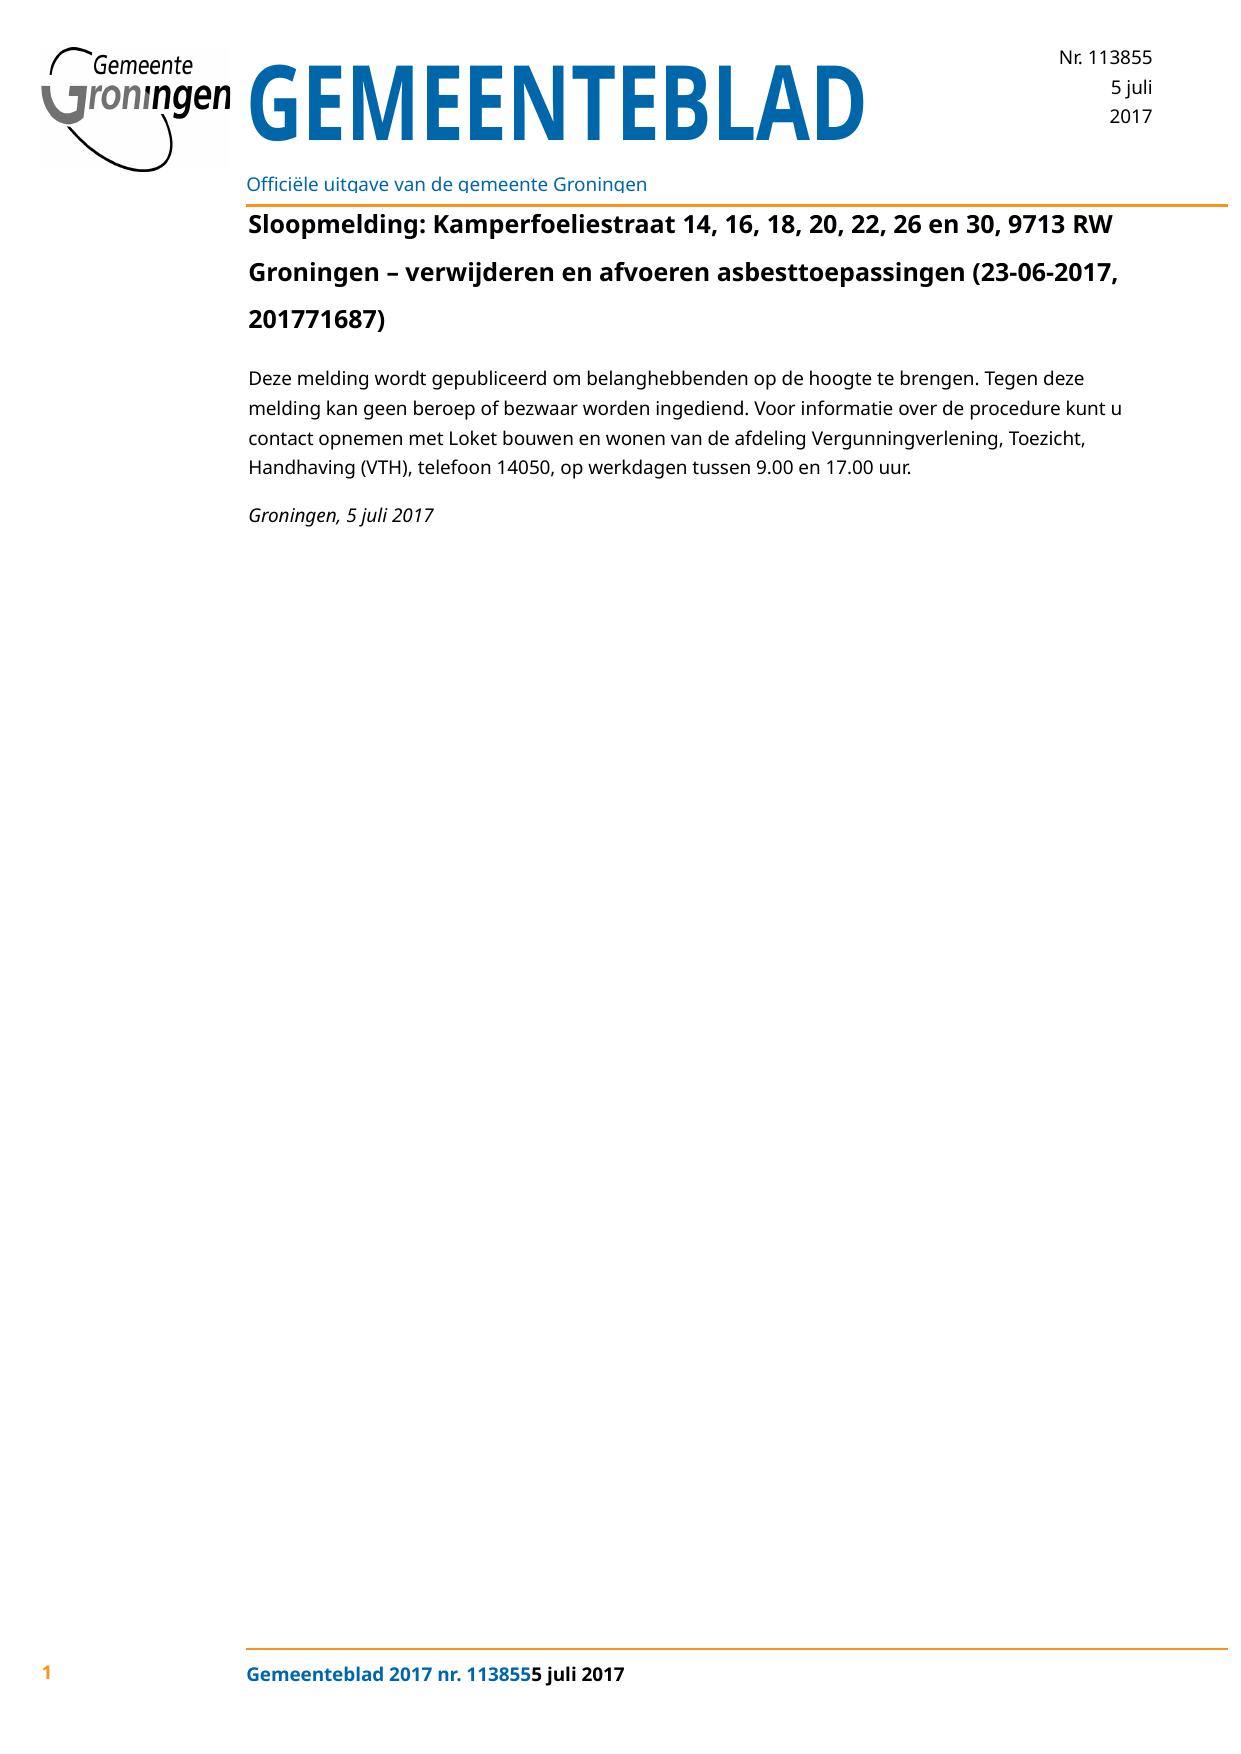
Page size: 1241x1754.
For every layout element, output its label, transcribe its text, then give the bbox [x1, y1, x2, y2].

text Sloopmelding: Kamperfoeliestraat 14, 16, 18, 20, 22, 26 en 30, 9713 RW Groningen – verwijderen en afvoeren asbesttoepassingen (23-06-2017, 201771687) [248, 207, 1152, 336]
picture [41, 47, 231, 172]
text Deze melding wordt gepubliceerd om belanghebbenden op de hoogte te brengen. Tegen deze melding kan geen beroep of bezwaar worden ingediend. Voor informatie over de procedure kunt u contact opnemen met Loket bouwen en wonen van de afdeling Vergunningverlening, Toezicht, Handhaving (VTH), telefoon 14050, op werkdagen tussen 9.00 en 17.00 uur. [248, 366, 1152, 480]
text Groningen, 5 juli 2017 [248, 502, 1152, 528]
